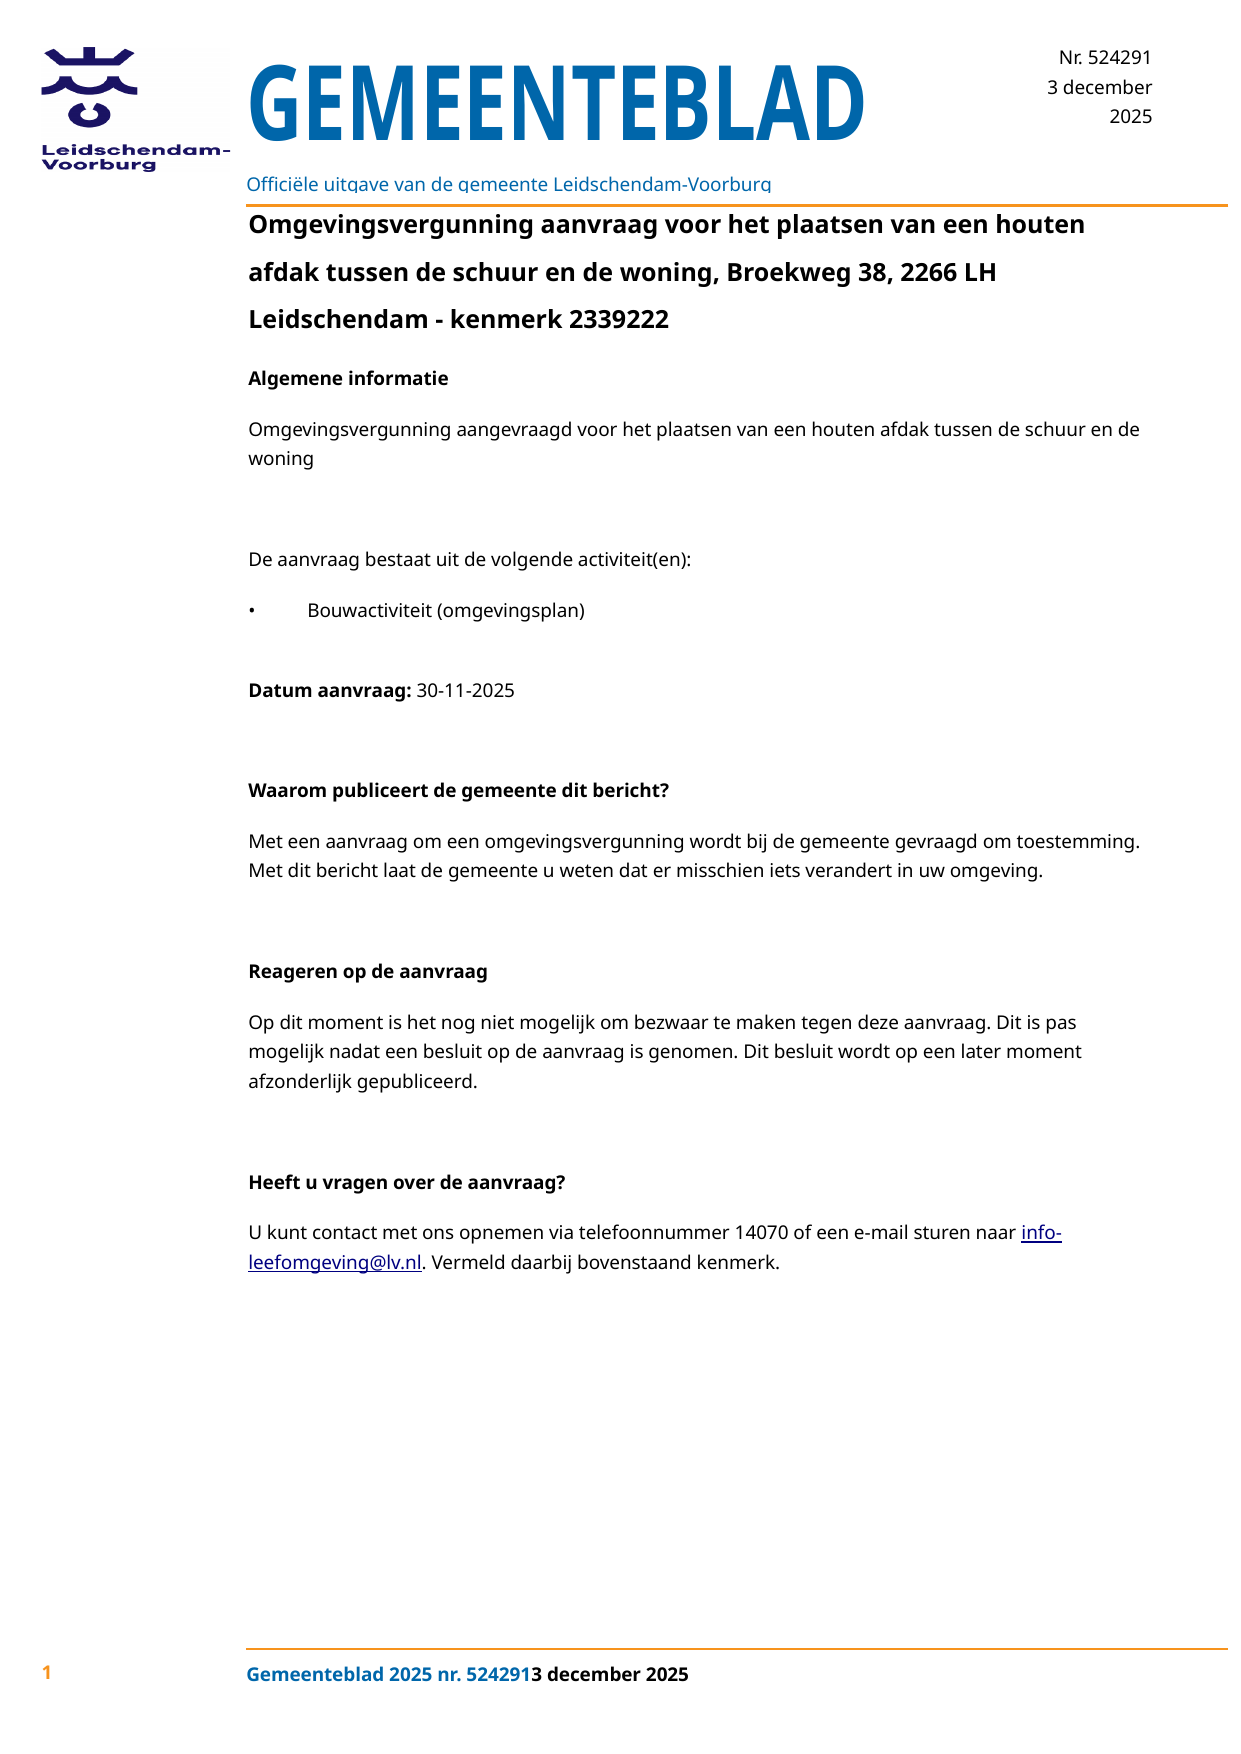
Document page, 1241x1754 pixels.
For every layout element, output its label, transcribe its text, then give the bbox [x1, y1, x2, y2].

text Omgevingsvergunning aangevraagd voor het plaatsen van een houten afdak tussen de schuur en de woning [248, 416, 1152, 471]
text Waarom publiceert de gemeente dit bericht? [248, 778, 1152, 803]
text Omgevingsvergunning aanvraag voor het plaatsen van een houten afdak tussen de schuur en de woning, Broekweg 38, 2266 LH Leidschendam - kenmerk 2339222 [248, 207, 1152, 336]
text U kunt contact met ons opnemen via telefoonnummer 14070 of een e-mail sturen naar info-leefomgeving@lv.nl. Vermeld daarbij bovenstaand kenmerk. [248, 1219, 1152, 1274]
text De aanvraag bestaat uit de volgende activiteit(en): [248, 546, 1152, 572]
text Reageren op de aanvraag [248, 958, 1152, 984]
text Heeft u vragen over de aanvraag? [248, 1169, 1152, 1194]
list Bouwactiviteit (omgevingsplan) [248, 597, 1152, 622]
text Op dit moment is het nog niet mogelijk om bezwaar te maken tegen deze aanvraag. Dit is pas mogelijk nadat een besluit op de aanvraag is genomen. Dit besluit wordt op een later moment afzonderlijk gepubliceerd. [248, 1009, 1152, 1094]
text Algemene informatie [248, 366, 1152, 391]
text Met een aanvraag om een omgevingsvergunning wordt bij de gemeente gevraagd om toestemming. Met dit bericht laat de gemeente u weten dat er misschien iets verandert in uw omgeving. [248, 828, 1152, 883]
picture [41, 47, 231, 172]
text Datum aanvraag: 30-11-2025 [248, 677, 1152, 702]
